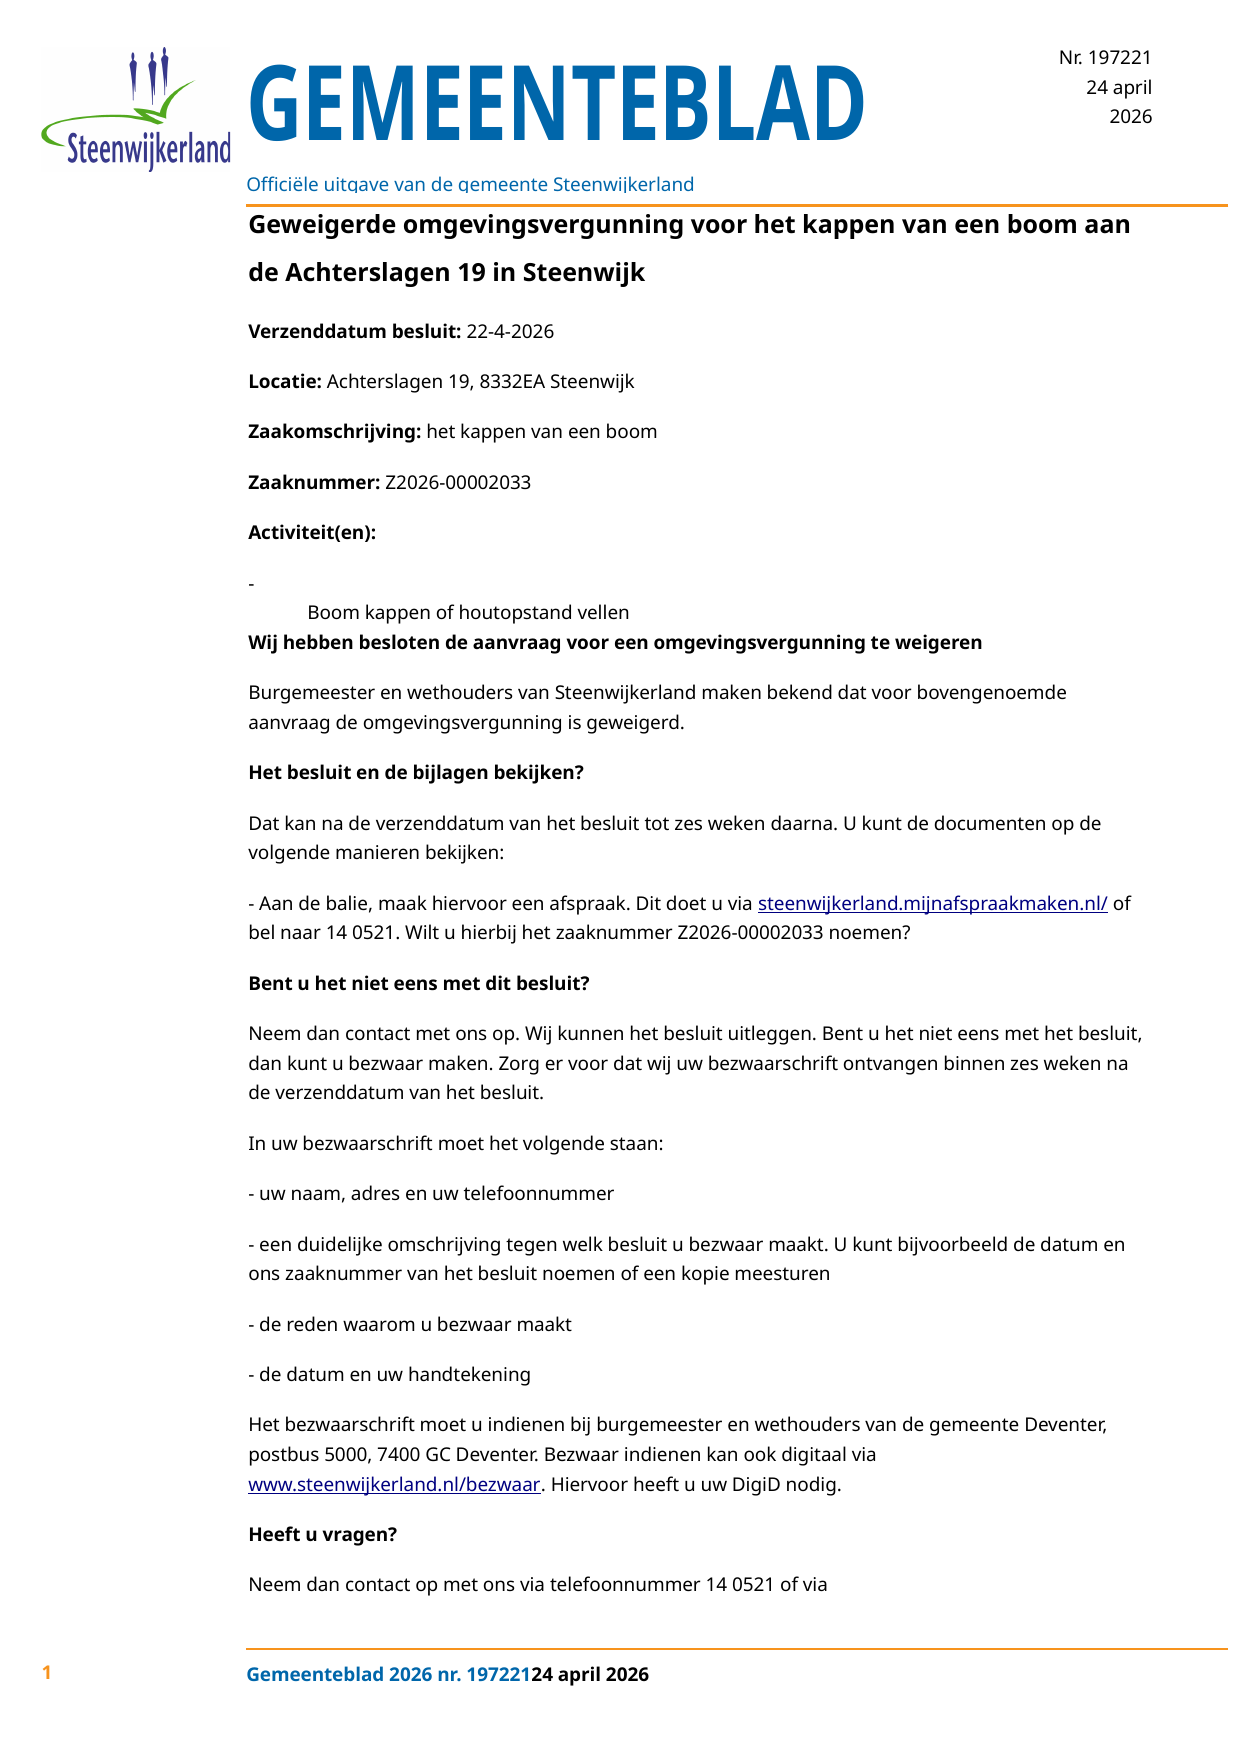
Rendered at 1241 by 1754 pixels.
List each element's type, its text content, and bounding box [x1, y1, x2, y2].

text Activiteit(en): [248, 519, 1152, 545]
text - de datum en uw handtekening [248, 1361, 1152, 1387]
text Locatie: Achterslagen 19, 8332EA Steenwijk [248, 368, 1152, 394]
text - uw naam, adres en uw telefoonnummer [248, 1180, 1152, 1206]
text In uw bezwaarschrift moet het volgende staan: [248, 1130, 1152, 1156]
text Het besluit en de bijlagen bekijken? [248, 759, 1152, 785]
text Bent u het niet eens met dit besluit? [248, 970, 1152, 996]
text - een duidelijke omschrijving tegen welk besluit u bezwaar maakt. U kunt bijvoorbeeld de datum en ons zaaknummer van het besluit noemen of een kopie meesturen [248, 1231, 1152, 1286]
text Neem dan contact met ons op. Wij kunnen het besluit uitleggen. Bent u het niet eens met het besluit, dan kunt u bezwaar maken. Zorg er voor dat wij uw bezwaarschrift ontvangen binnen zes weken na de verzenddatum van het besluit. [248, 1020, 1152, 1105]
text Heeft u vragen? [248, 1521, 1152, 1547]
text Wij hebben besloten de aanvraag voor een omgevingsvergunning te weigeren [248, 629, 1152, 655]
text Zaaknummer: Z2026-00002033 [248, 469, 1152, 495]
picture [41, 47, 231, 172]
text Burgemeester en wethouders van Steenwijkerland maken bekend dat voor bovengenoemde aanvraag de omgevingsvergunning is geweigerd. [248, 679, 1152, 735]
text Dat kan na de verzenddatum van het besluit tot zes weken daarna. U kunt de documenten op de volgende manieren bekijken: [248, 810, 1152, 865]
text Het bezwaarschrift moet u indienen bij burgemeester en wethouders van de gemeente Deventer, postbus 5000, 7400 GC Deventer. Bezwaar indienen kan ook digitaal via www.steenwijkerland.nl/bezwaar. Hiervoor heeft u uw DigiD nodig. [248, 1412, 1152, 1497]
text Neem dan contact op met ons via telefoonnummer 14 0521 of via [248, 1572, 1152, 1597]
text - Aan de balie, maak hiervoor een afspraak. Dit doet u via steenwijkerland.mijnafspraakmaken.nl/ of bel naar 14 0521. Wilt u hierbij het zaaknummer Z2026-00002033 noemen? [248, 890, 1152, 945]
list Boom kappen of houtopstand vellen [248, 599, 1152, 625]
text - de reden waarom u bezwaar maakt [248, 1311, 1152, 1337]
text Verzenddatum besluit: 22-4-2026 [248, 318, 1152, 344]
text Geweigerde omgevingsvergunning voor het kappen van een boom aan de Achterslagen 19 in Steenwijk [248, 207, 1152, 288]
text Zaakomschrijving: het kappen van een boom [248, 419, 1152, 444]
